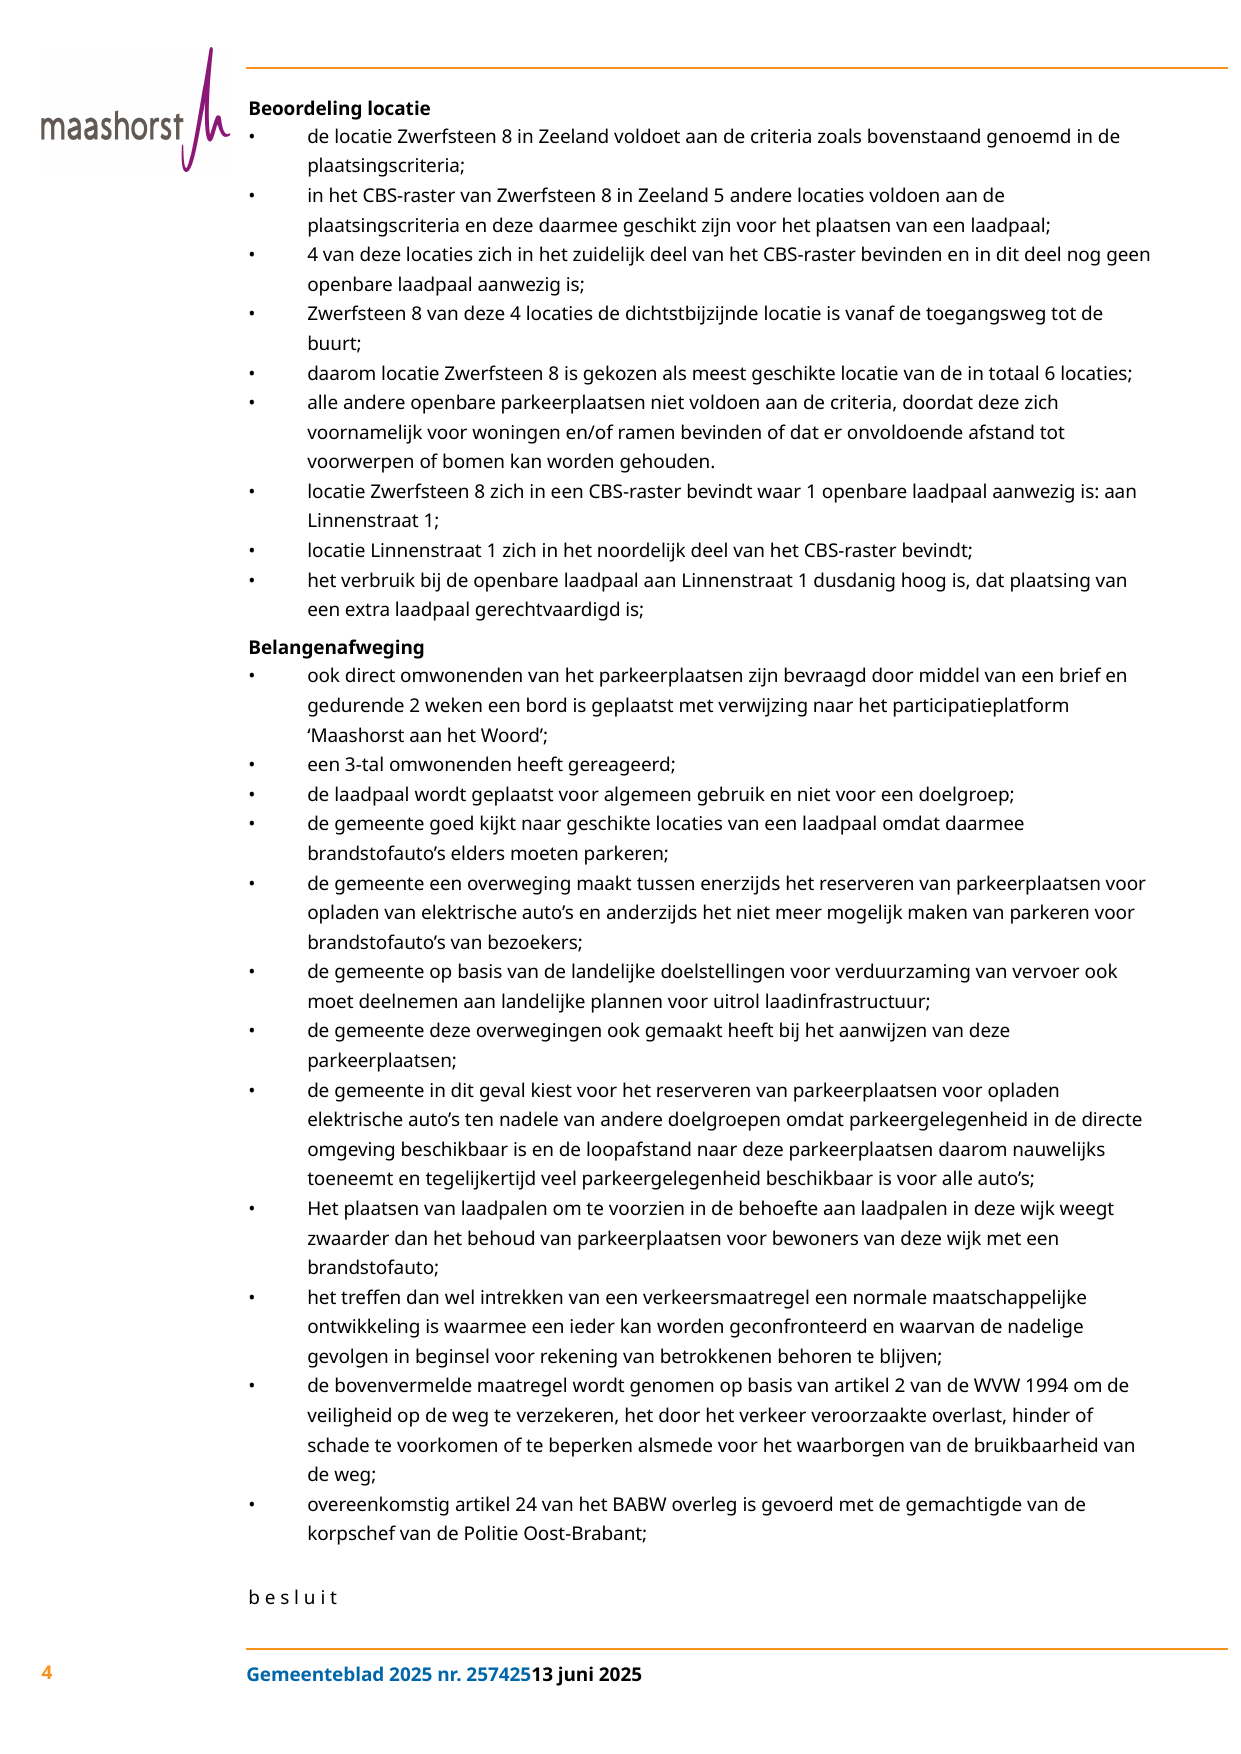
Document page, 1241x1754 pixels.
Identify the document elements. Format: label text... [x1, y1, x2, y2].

list de gemeente in dit geval kiest voor het reserveren van parkeerplaatsen voor opladen elektrische auto’s ten nadele van andere doelgroepen omdat parkeergelegenheid in de directe omgeving beschikbaar is en de loopafstand naar deze parkeerplaatsen daarom nauwelijks toeneemt en tegelijkertijd veel parkeergelegenheid beschikbaar is voor alle auto’s; [248, 1077, 1152, 1191]
list locatie Zwerfsteen 8 zich in een CBS-raster bevindt waar 1 openbare laadpaal aanwezig is: aan Linnenstraat 1; [248, 478, 1152, 533]
list locatie Linnenstraat 1 zich in het noordelijk deel van het CBS-raster bevindt; [248, 537, 1152, 563]
list alle andere openbare parkeerplaatsen niet voldoen aan de criteria, doordat deze zich voornamelijk voor woningen en/of ramen bevinden of dat er onvoldoende afstand tot voorwerpen of bomen kan worden gehouden. [248, 389, 1152, 474]
list een 3-tal omwonenden heeft gereageerd; [248, 751, 1152, 777]
list de laadpaal wordt geplaatst voor algemeen gebruik en niet voor een doelgroep; [248, 781, 1152, 807]
list de gemeente goed kijkt naar geschikte locaties van een laadpaal omdat daarmee brandstofauto’s elders moeten parkeren; [248, 811, 1152, 866]
picture [41, 47, 231, 172]
list de locatie Zwerfsteen 8 in Zeeland voldoet aan de criteria zoals bovenstaand genoemd in de plaatsingscriteria; [248, 123, 1152, 178]
list de gemeente deze overwegingen ook gemaakt heeft bij het aanwijzen van deze parkeerplaatsen; [248, 1018, 1152, 1073]
text b e s l u i t [248, 1584, 1152, 1610]
list Zwerfsteen 8 van deze 4 locaties de dichtstbijzijnde locatie is vanaf de toegangsweg tot de buurt; [248, 301, 1152, 356]
list 4 van deze locaties zich in het zuidelijk deel van het CBS-raster bevinden en in dit deel nog geen openbare laadpaal aanwezig is; [248, 241, 1152, 297]
list Het plaatsen van laadpalen om te voorzien in de behoefte aan laadpalen in deze wijk weegt zwaarder dan het behoud van parkeerplaatsen voor bewoners van deze wijk met een brandstofauto; [248, 1195, 1152, 1280]
text Beoordeling locatie [248, 95, 1152, 121]
list ook direct omwonenden van het parkeerplaatsen zijn bevraagd door middel van een brief en gedurende 2 weken een bord is geplaatst met verwijzing naar het participatieplatform ‘Maashorst aan het Woord’; [248, 663, 1152, 748]
list overeenkomstig artikel 24 van het BABW overleg is gevoerd met de gemachtigde van de korpschef van de Politie Oost-Brabant; [248, 1491, 1152, 1546]
list de gemeente op basis van de landelijke doelstellingen voor verduurzaming van vervoer ook moet deelnemen aan landelijke plannen voor uitrol laadinfrastructuur; [248, 958, 1152, 1014]
list de gemeente een overweging maakt tussen enerzijds het reserveren van parkeerplaatsen voor opladen van elektrische auto’s en anderzijds het niet meer mogelijk maken van parkeren voor brandstofauto’s van bezoekers; [248, 870, 1152, 955]
list het verbruik bij de openbare laadpaal aan Linnenstraat 1 dusdanig hoog is, dat plaatsing van een extra laadpaal gerechtvaardigd is; [248, 567, 1152, 622]
list het treffen dan wel intrekken van een verkeersmaatregel een normale maatschappelijke ontwikkeling is waarmee een ieder kan worden geconfronteerd en waarvan de nadelige gevolgen in beginsel voor rekening van betrokkenen behoren te blijven; [248, 1284, 1152, 1369]
list in het CBS-raster van Zwerfsteen 8 in Zeeland 5 andere locaties voldoen aan de plaatsingscriteria en deze daarmee geschikt zijn voor het plaatsen van een laadpaal; [248, 182, 1152, 238]
list daarom locatie Zwerfsteen 8 is gekozen als meest geschikte locatie van de in totaal 6 locaties; [248, 360, 1152, 386]
list de bovenvermelde maatregel wordt genomen op basis van artikel 2 van de WVW 1994 om de veiligheid op de weg te verzekeren, het door het verkeer veroorzaakte overlast, hinder of schade te voorkomen of te beperken alsmede voor het waarborgen van de bruikbaarheid van de weg; [248, 1373, 1152, 1487]
text Belangenafweging [248, 634, 1152, 660]
